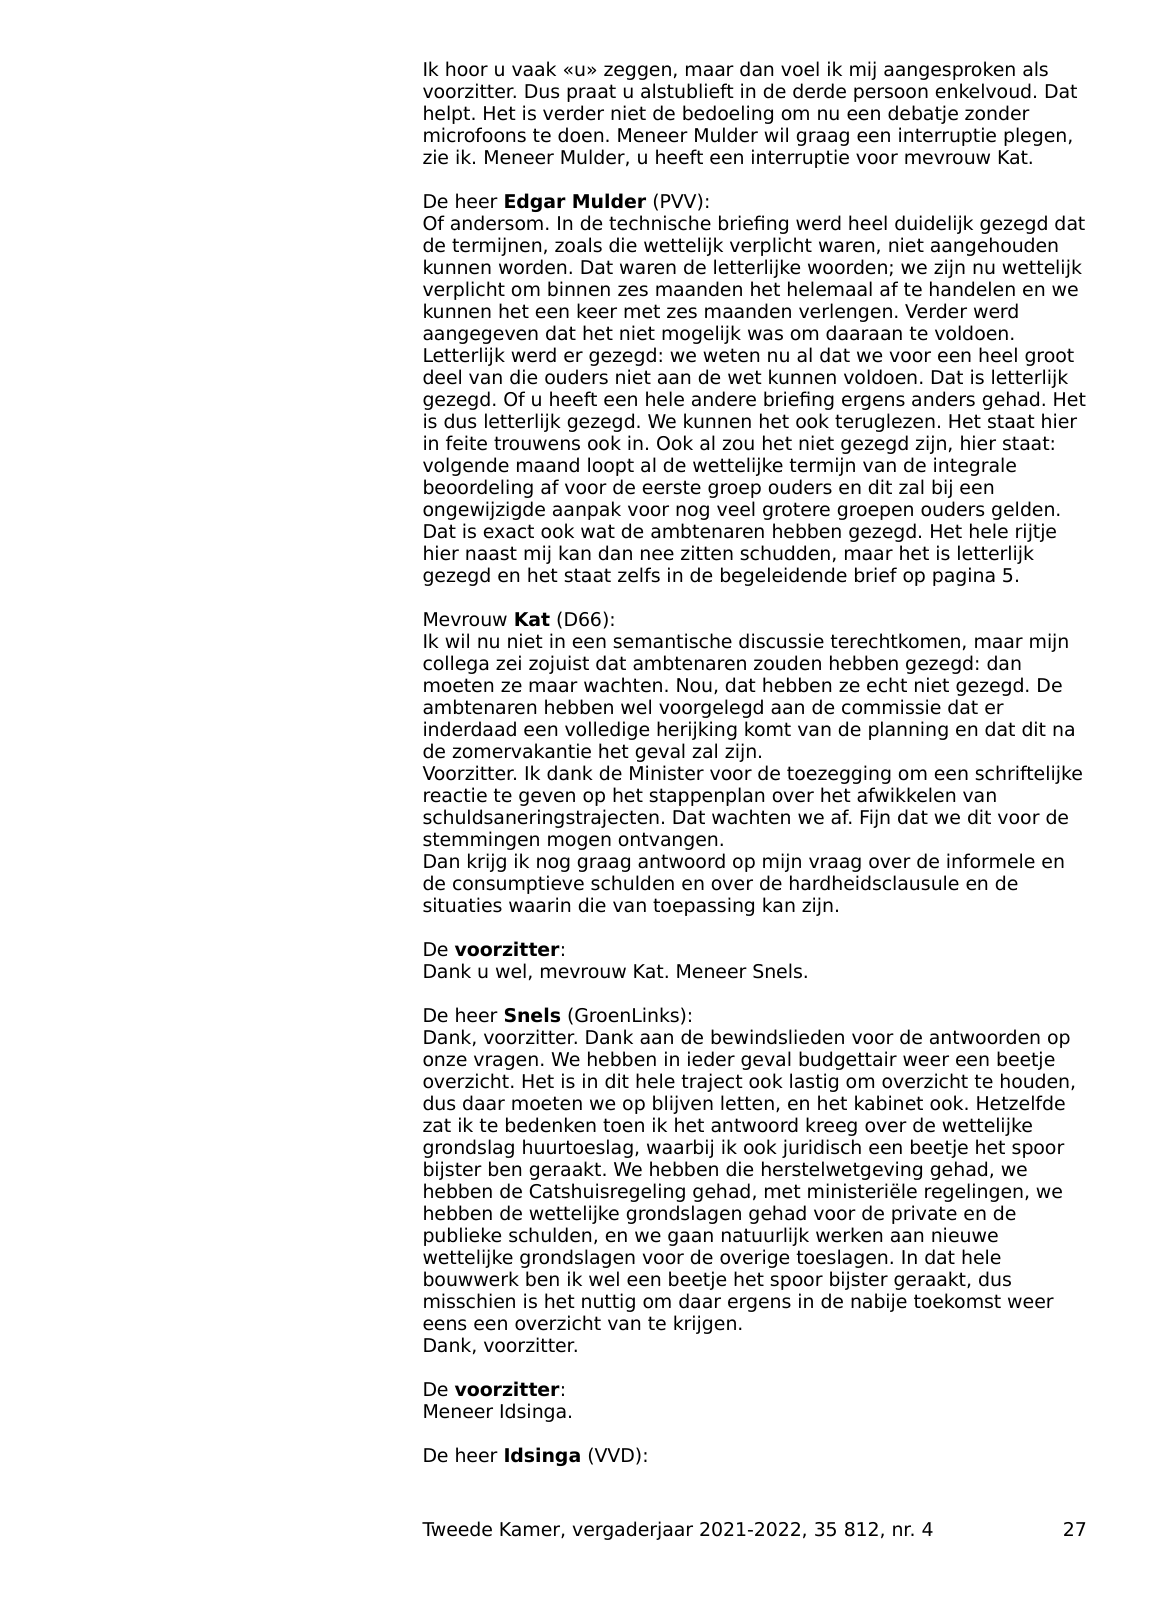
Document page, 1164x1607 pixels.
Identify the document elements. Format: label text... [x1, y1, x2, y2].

text Mevrouw Kat (D66): [422, 609, 1087, 631]
text Dan krijg ik nog graag antwoord op mijn vraag over de informele en de consumptieve schulden en over de hardheidsclausule en de situaties waarin die van toepassing kan zijn. [422, 851, 1087, 917]
text Ik hoor u vaak «u» zeggen, maar dan voel ik mij aangesproken als voorzitter. Dus praat u alstublieft in de derde persoon enkelvoud. Dat helpt. Het is verder niet de bedoeling om nu een debatje zonder microfoons te doen. Meneer Mulder wil graag een interruptie plegen, zie ik. Meneer Mulder, u heeft een interruptie voor mevrouw Kat. [422, 59, 1087, 169]
text De voorzitter: [422, 939, 1087, 961]
text Dank, voorzitter. Dank aan de bewindslieden voor de antwoorden op onze vragen. We hebben in ieder geval budgettair weer een beetje overzicht. Het is in dit hele traject ook lastig om overzicht te houden, dus daar moeten we op blijven letten, en het kabinet ook. Hetzelfde zat ik te bedenken toen ik het antwoord kreeg over de wettelijke grondslag huurtoeslag, waarbij ik ook juridisch een beetje het spoor bijster ben geraakt. We hebben die herstelwetgeving gehad, we hebben de Catshuisregeling gehad, met ministeriële regelingen, we hebben de wettelijke grondslagen gehad voor de private en de publieke schulden, en we gaan natuurlijk werken aan nieuwe wettelijke grondslagen voor de overige toeslagen. In dat hele bouwwerk ben ik wel een beetje het spoor bijster geraakt, dus misschien is het nuttig om daar ergens in de nabije toekomst weer eens een overzicht van te krijgen. [422, 1027, 1087, 1335]
text Voorzitter. Ik dank de Minister voor de toezegging om een schriftelijke reactie te geven op het stappenplan over het afwikkelen van schuldsaneringstrajecten. Dat wachten we af. Fijn dat we dit voor de stemmingen mogen ontvangen. [422, 763, 1087, 851]
text De heer Snels (GroenLinks): [422, 1005, 1087, 1027]
text De voorzitter: [422, 1379, 1087, 1401]
text De heer Idsinga (VVD): [422, 1445, 1087, 1467]
text Dank, voorzitter. [422, 1335, 1087, 1357]
text Ik wil nu niet in een semantische discussie terechtkomen, maar mijn collega zei zojuist dat ambtenaren zouden hebben gezegd: dan moeten ze maar wachten. Nou, dat hebben ze echt niet gezegd. De ambtenaren hebben wel voorgelegd aan de commissie dat er inderdaad een volledige herijking komt van de planning en dat dit na de zomervakantie het geval zal zijn. [422, 631, 1087, 763]
text Of andersom. In de technische briefing werd heel duidelijk gezegd dat de termijnen, zoals die wettelijk verplicht waren, niet aangehouden kunnen worden. Dat waren de letterlijke woorden; we zijn nu wettelijk verplicht om binnen zes maanden het helemaal af te handelen en we kunnen het een keer met zes maanden verlengen. Verder werd aangegeven dat het niet mogelijk was om daaraan te voldoen. Letterlijk werd er gezegd: we weten nu al dat we voor een heel groot deel van die ouders niet aan de wet kunnen voldoen. Dat is letterlijk gezegd. Of u heeft een hele andere briefing ergens anders gehad. Het is dus letterlijk gezegd. We kunnen het ook teruglezen. Het staat hier in feite trouwens ook in. Ook al zou het niet gezegd zijn, hier staat: volgende maand loopt al de wettelijke termijn van de integrale beoordeling af voor de eerste groep ouders en dit zal bij een ongewijzigde aanpak voor nog veel grotere groepen ouders gelden. Dat is exact ook wat de ambtenaren hebben gezegd. Het hele rijtje hier naast mij kan dan nee zitten schudden, maar het is letterlijk gezegd en het staat zelfs in de begeleidende brief op pagina 5. [422, 213, 1087, 587]
text Meneer Idsinga. [422, 1401, 1087, 1423]
text Dank u wel, mevrouw Kat. Meneer Snels. [422, 961, 1087, 983]
text De heer Edgar Mulder (PVV): [422, 191, 1087, 213]
